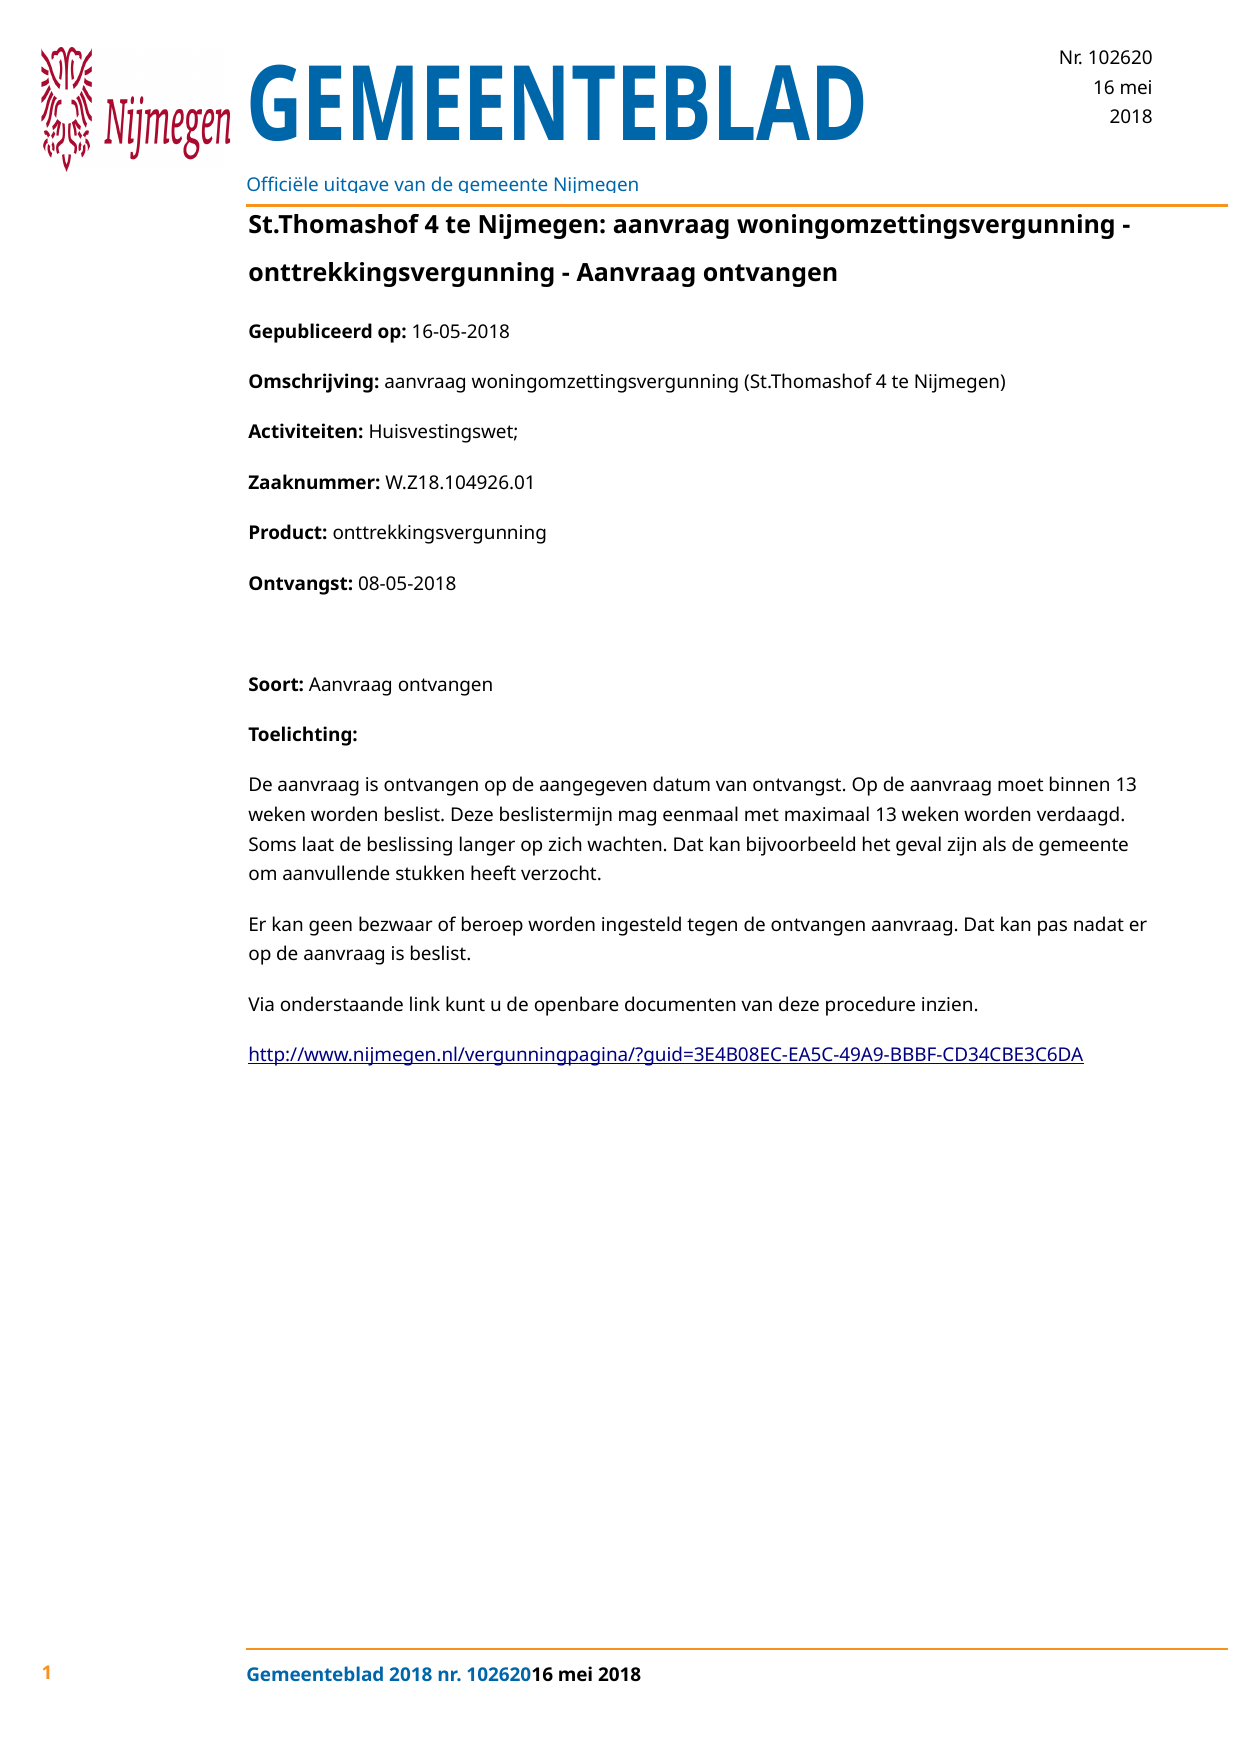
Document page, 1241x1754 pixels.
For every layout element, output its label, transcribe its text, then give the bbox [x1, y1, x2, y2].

picture [41, 47, 231, 172]
text Omschrijving: aanvraag woningomzettingsvergunning (St.Thomashof 4 te Nijmegen) [248, 368, 1152, 394]
text Via onderstaande link kunt u de openbare documenten van deze procedure inzien. [248, 991, 1152, 1017]
text Activiteiten: Huisvestingswet; [248, 419, 1152, 444]
text Toelichting: [248, 721, 1152, 747]
text Product: onttrekkingsvergunning [248, 519, 1152, 545]
text Ontvangst: 08-05-2018 [248, 570, 1152, 596]
text De aanvraag is ontvangen op de aangegeven datum van ontvangst. Op de aanvraag moet binnen 13 weken worden beslist. Deze beslistermijn mag eenmaal met maximaal 13 weken worden verdaagd. Soms laat de beslissing langer op zich wachten. Dat kan bijvoorbeeld het geval zijn als de gemeente om aanvullende stukken heeft verzocht. [248, 772, 1152, 886]
text Zaaknummer: W.Z18.104926.01 [248, 469, 1152, 495]
text Er kan geen bezwaar of beroep worden ingesteld tegen de ontvangen aanvraag. Dat kan pas nadat er op de aanvraag is beslist. [248, 911, 1152, 966]
text Soort: Aanvraag ontvangen [248, 671, 1152, 697]
text St.Thomashof 4 te Nijmegen: aanvraag woningomzettingsvergunning - onttrekkingsvergunning - Aanvraag ontvangen [248, 207, 1152, 288]
text Gepubliceerd op: 16-05-2018 [248, 318, 1152, 344]
text http://www.nijmegen.nl/vergunningpagina/?guid=3E4B08EC-EA5C-49A9-BBBF-CD34CBE3C6DA [248, 1041, 1152, 1067]
